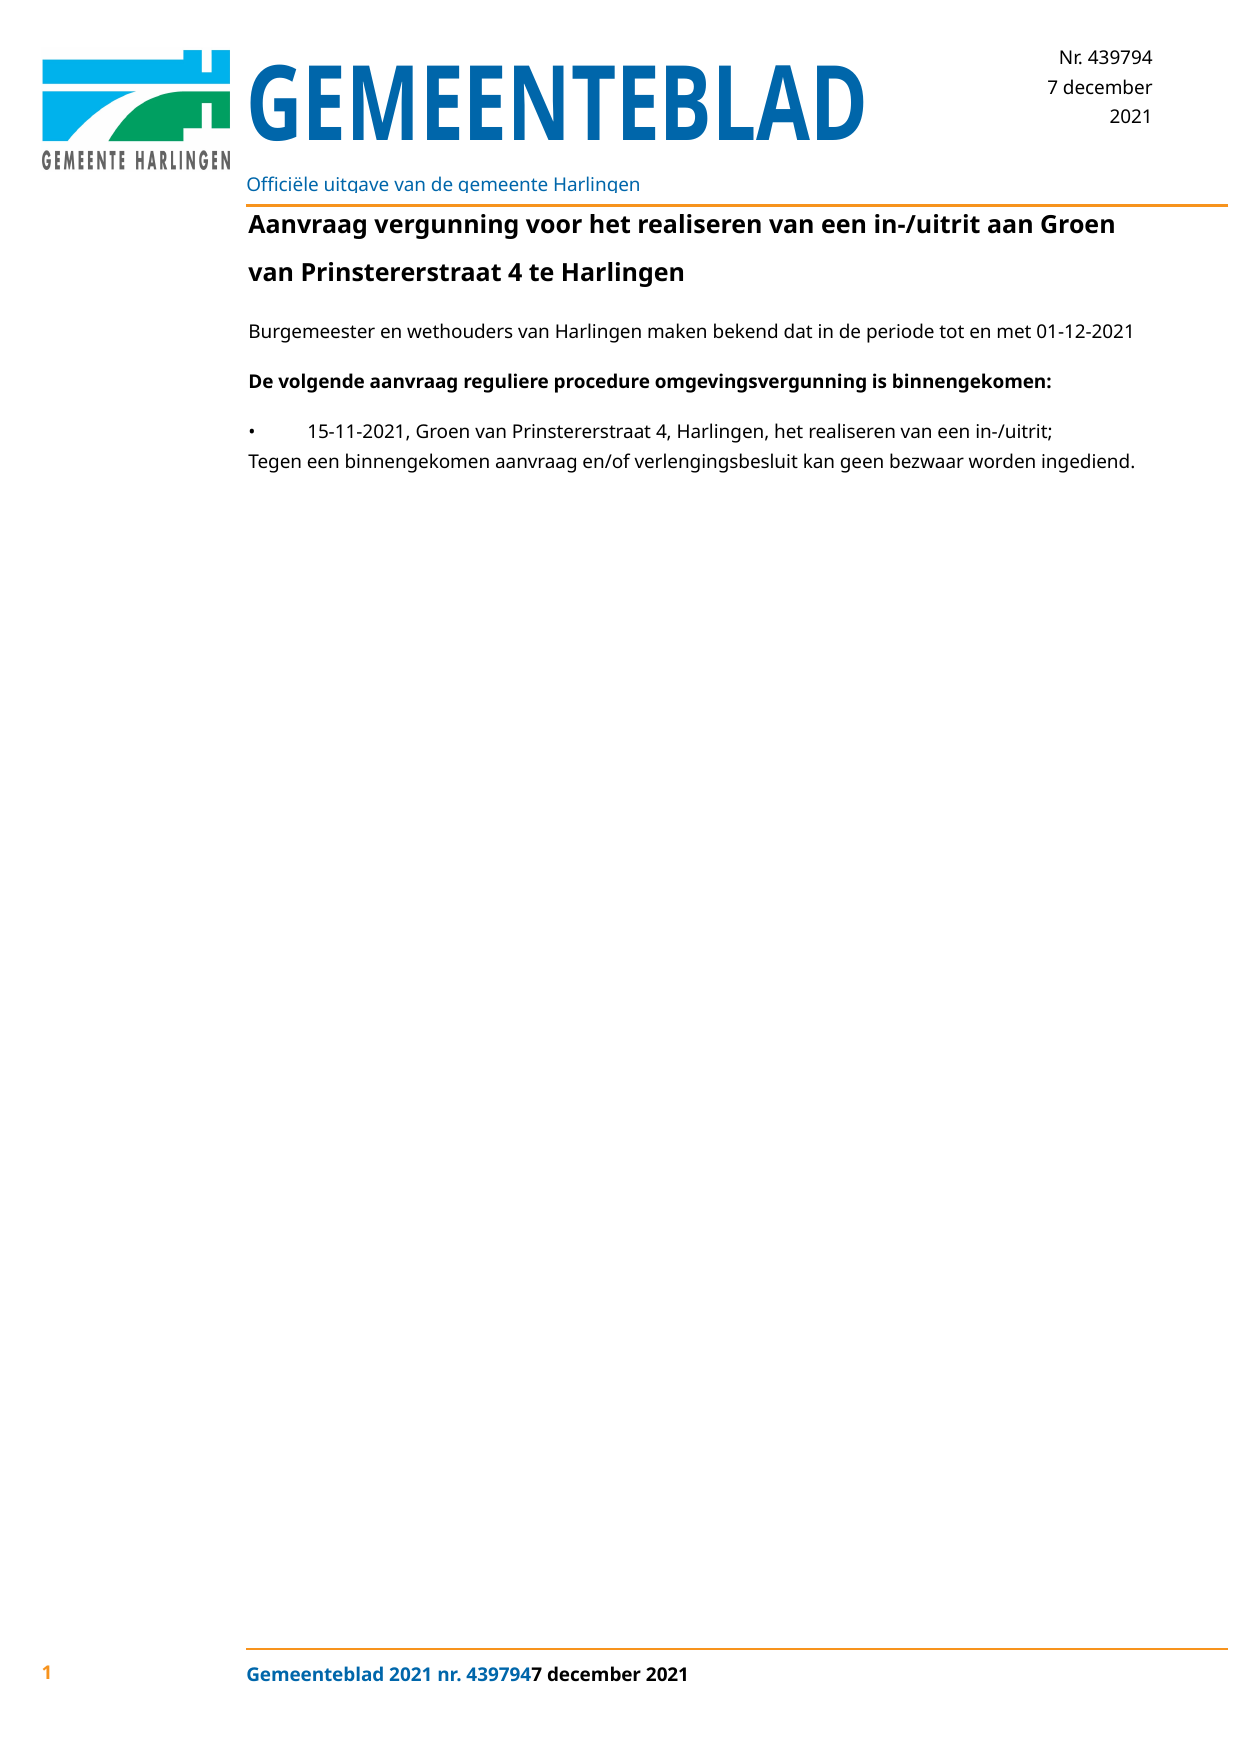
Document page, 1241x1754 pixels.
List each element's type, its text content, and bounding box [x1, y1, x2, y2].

text Aanvraag vergunning voor het realiseren van een in-/uitrit aan Groen van Prinstererstraat 4 te Harlingen [248, 207, 1152, 288]
picture [41, 47, 231, 172]
text Tegen een binnengekomen aanvraag en/of verlengingsbesluit kan geen bezwaar worden ingediend. [248, 448, 1152, 474]
list 15-11-2021, Groen van Prinstererstraat 4, Harlingen, het realiseren van een in-/uitrit; [248, 419, 1152, 444]
text De volgende aanvraag reguliere procedure omgevingsvergunning is binnengekomen: [248, 368, 1152, 394]
text Burgemeester en wethouders van Harlingen maken bekend dat in de periode tot en met 01-12-2021 [248, 318, 1152, 344]
